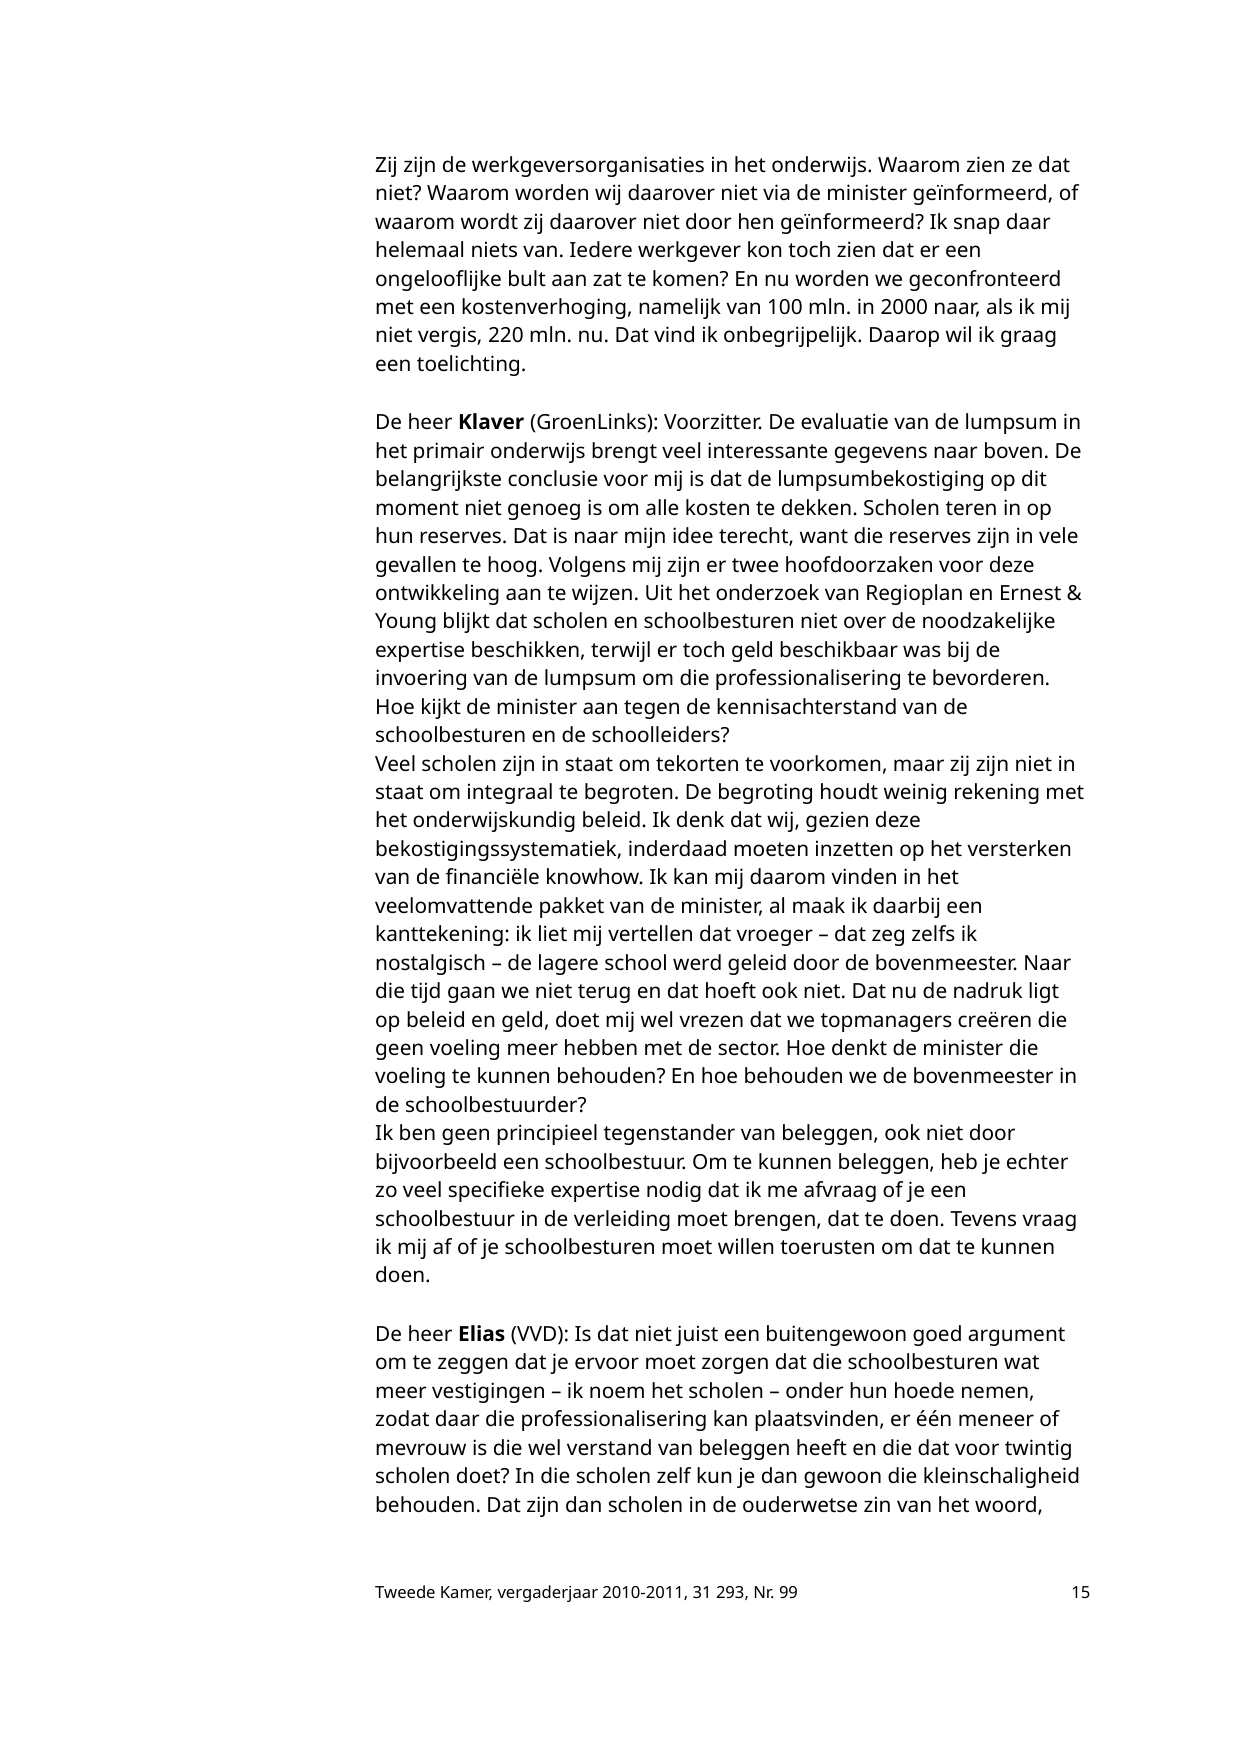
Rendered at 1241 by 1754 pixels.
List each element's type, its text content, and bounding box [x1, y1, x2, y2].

text Veel scholen zijn in staat om tekorten te voorkomen, maar zij zijn niet in staat om integraal te begroten. De begroting houdt weinig rekening met het onderwijskundig beleid. Ik denk dat wij, gezien deze bekostigingssystematiek, inderdaad moeten inzetten op het versterken van de financiële knowhow. Ik kan mij daarom vinden in het veelomvattende pakket van de minister, al maak ik daarbij een kanttekening: ik liet mij vertellen dat vroeger – dat zeg zelfs ik nostalgisch – de lagere school werd geleid door de bovenmeester. Naar die tijd gaan we niet terug en dat hoeft ook niet. Dat nu de nadruk ligt op beleid en geld, doet mij wel vrezen dat we topmanagers creëren die geen voeling meer hebben met de sector. Hoe denkt de minister die voeling te kunnen behouden? En hoe behouden we de bovenmeester in de schoolbestuurder? [375, 749, 1090, 1118]
text Zij zijn de werkgeversorganisaties in het onderwijs. Waarom zien ze dat niet? Waarom worden wij daarover niet via de minister geïnformeerd, of waarom wordt zij daarover niet door hen geïnformeerd? Ik snap daar helemaal niets van. Iedere werkgever kon toch zien dat er een ongelooflijke bult aan zat te komen? En nu worden we geconfronteerd met een kostenverhoging, namelijk van 100 mln. in 2000 naar, als ik mij niet vergis, 220 mln. nu. Dat vind ik onbegrijpelijk. Daarop wil ik graag een toelichting. [375, 150, 1090, 377]
text Ik ben geen principieel tegenstander van beleggen, ook niet door bijvoorbeeld een schoolbestuur. Om te kunnen beleggen, heb je echter zo veel specifieke expertise nodig dat ik me afvraag of je een schoolbestuur in de verleiding moet brengen, dat te doen. Tevens vraag ik mij af of je schoolbesturen moet willen toerusten om dat te kunnen doen. [375, 1118, 1090, 1289]
text De heer Klaver (GroenLinks): Voorzitter. De evaluatie van de lumpsum in het primair onderwijs brengt veel interessante gegevens naar boven. De belangrijkste conclusie voor mij is dat de lumpsumbekostiging op dit moment niet genoeg is om alle kosten te dekken. Scholen teren in op hun reserves. Dat is naar mijn idee terecht, want die reserves zijn in vele gevallen te hoog. Volgens mij zijn er twee hoofdoorzaken voor deze ontwikkeling aan te wijzen. Uit het onderzoek van Regioplan en Ernest & Young blijkt dat scholen en schoolbesturen niet over de noodzakelijke expertise beschikken, terwijl er toch geld beschikbaar was bij de invoering van de lumpsum om die professionalisering te bevorderen. Hoe kijkt de minister aan tegen de kennisachterstand van de schoolbesturen en de schoolleiders? [375, 407, 1090, 749]
text De heer Elias (VVD): Is dat niet juist een buitengewoon goed argument om te zeggen dat je ervoor moet zorgen dat die schoolbesturen wat meer vestigingen – ik noem het scholen – onder hun hoede nemen, zodat daar die professionalisering kan plaatsvinden, er één meneer of mevrouw is die wel verstand van beleggen heeft en die dat voor twintig scholen doet? In die scholen zelf kun je dan gewoon die kleinschaligheid behouden. Dat zijn dan scholen in de ouderwetse zin van het woord, [375, 1319, 1090, 1518]
